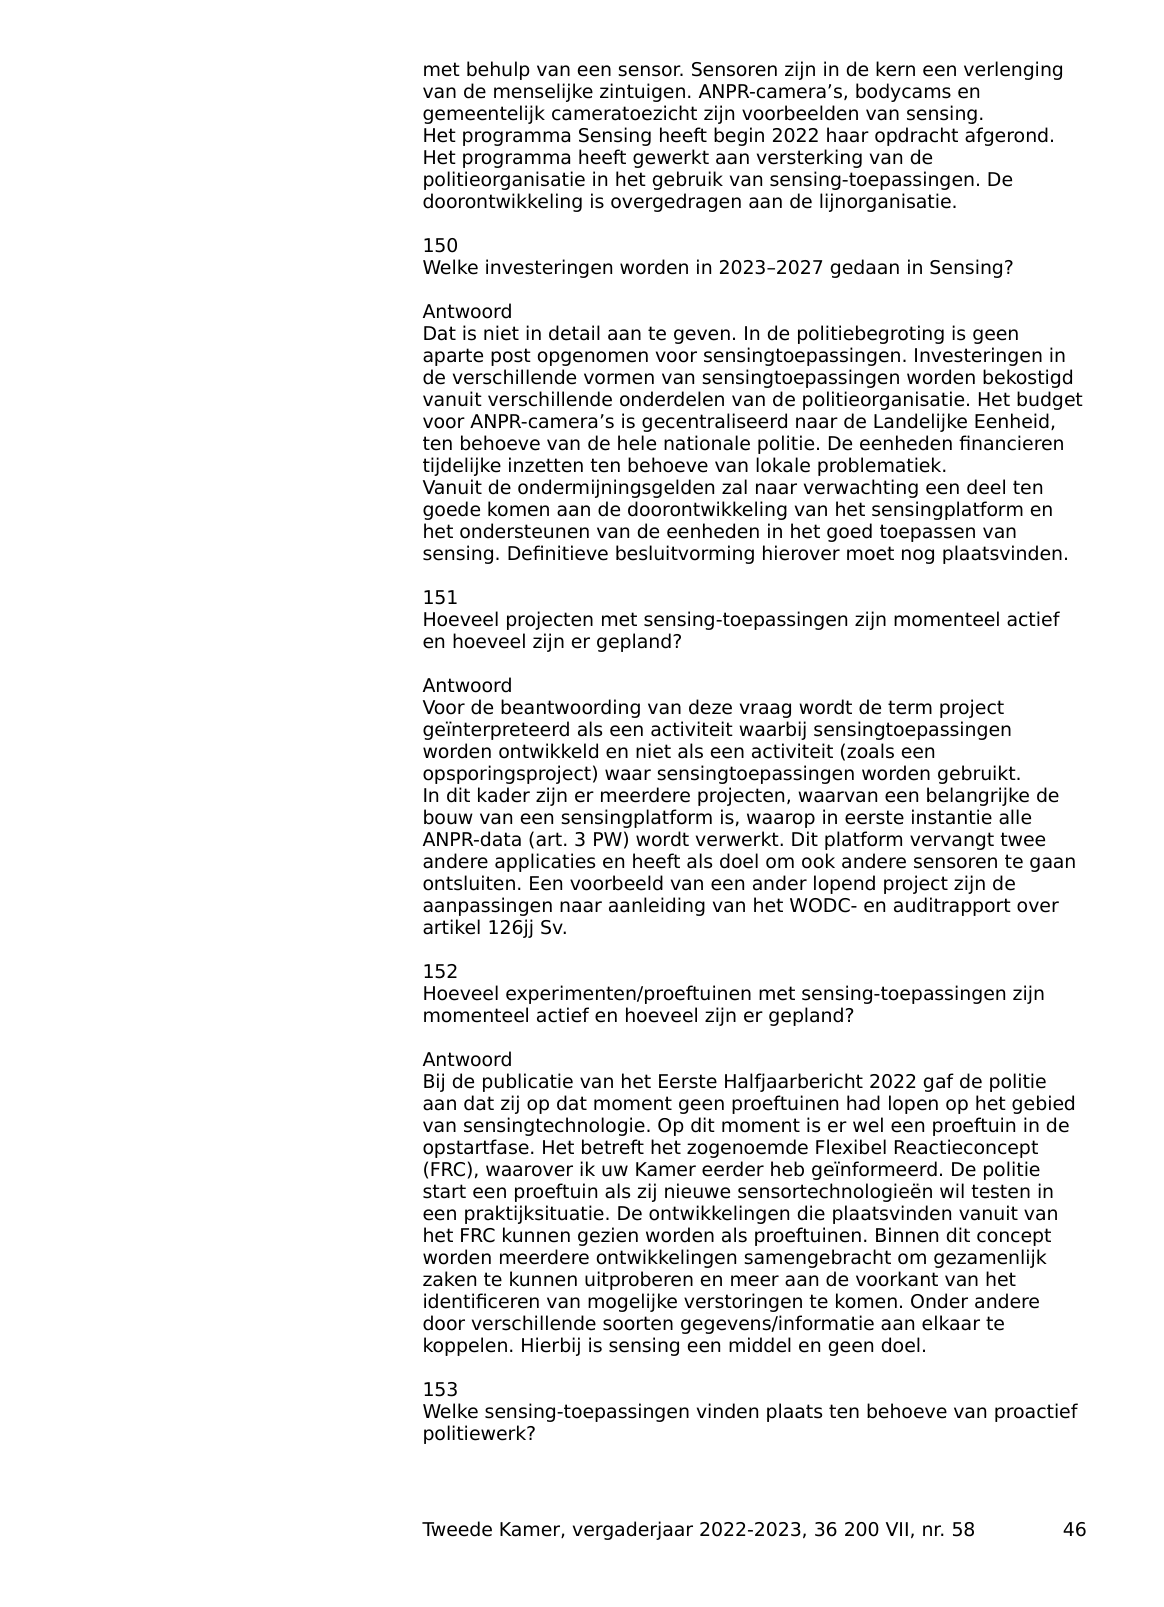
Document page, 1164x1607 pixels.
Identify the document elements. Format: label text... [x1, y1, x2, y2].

text 153 [422, 1379, 1087, 1401]
text Bij de publicatie van het Eerste Halfjaarbericht 2022 gaf de politie aan dat zij op dat moment geen proeftuinen had lopen op het gebied van sensingtechnologie. Op dit moment is er wel een proeftuin in de opstartfase. Het betreft het zogenoemde Flexibel Reactieconcept (FRC), waarover ik uw Kamer eerder heb geïnformeerd. De politie start een proeftuin als zij nieuwe sensortechnologieën wil testen in een praktijksituatie. De ontwikkelingen die plaatsvinden vanuit van het FRC kunnen gezien worden als proeftuinen. Binnen dit concept worden meerdere ontwikkelingen samengebracht om gezamenlijk zaken te kunnen uitproberen en meer aan de voorkant van het identificeren van mogelijke verstoringen te komen. Onder andere door verschillende soorten gegevens/informatie aan elkaar te koppelen. Hierbij is sensing een middel en geen doel. [422, 1071, 1087, 1357]
text Hoeveel experimenten/proeftuinen met sensing-toepassingen zijn momenteel actief en hoeveel zijn er gepland? [422, 983, 1087, 1027]
text Dat is niet in detail aan te geven. In de politiebegroting is geen aparte post opgenomen voor sensingtoepassingen. Investeringen in de verschillende vormen van sensingtoepassingen worden bekostigd vanuit verschillende onderdelen van de politieorganisatie. Het budget voor ANPR-camera’s is gecentraliseerd naar de Landelijke Eenheid, ten behoeve van de hele nationale politie. De eenheden financieren tijdelijke inzetten ten behoeve van lokale problematiek. [422, 323, 1087, 477]
text Antwoord [422, 1049, 1087, 1071]
text Welke sensing-toepassingen vinden plaats ten behoeve van proactief politiewerk? [422, 1401, 1087, 1445]
text Welke investeringen worden in 2023–2027 gedaan in Sensing? [422, 257, 1087, 279]
text met behulp van een sensor. Sensoren zijn in de kern een verlenging van de menselijke zintuigen. ANPR-camera’s, bodycams en gemeentelijk cameratoezicht zijn voorbeelden van sensing. [422, 59, 1087, 125]
text In dit kader zijn er meerdere projecten, waarvan een belangrijke de bouw van een sensingplatform is, waarop in eerste instantie alle ANPR-data (art. 3 PW) wordt verwerkt. Dit platform vervangt twee andere applicaties en heeft als doel om ook andere sensoren te gaan ontsluiten. Een voorbeeld van een ander lopend project zijn de aanpassingen naar aanleiding van het WODC- en auditrapport over artikel 126jj Sv. [422, 785, 1087, 939]
text Vanuit de ondermijningsgelden zal naar verwachting een deel ten goede komen aan de doorontwikkeling van het sensingplatform en het ondersteunen van de eenheden in het goed toepassen van sensing. Definitieve besluitvorming hierover moet nog plaatsvinden. [422, 477, 1087, 565]
text Antwoord [422, 675, 1087, 697]
text Voor de beantwoording van deze vraag wordt de term project geïnterpreteerd als een activiteit waarbij sensingtoepassingen worden ontwikkeld en niet als een activiteit (zoals een opsporingsproject) waar sensingtoepassingen worden gebruikt. [422, 697, 1087, 785]
text 152 [422, 961, 1087, 983]
text 151 [422, 587, 1087, 609]
text Hoeveel projecten met sensing-toepassingen zijn momenteel actief en hoeveel zijn er gepland? [422, 609, 1087, 653]
text 150 [422, 235, 1087, 257]
text Antwoord [422, 301, 1087, 323]
text Het programma Sensing heeft begin 2022 haar opdracht afgerond. Het programma heeft gewerkt aan versterking van de politieorganisatie in het gebruik van sensing-toepassingen. De doorontwikkeling is overgedragen aan de lijnorganisatie. [422, 125, 1087, 213]
